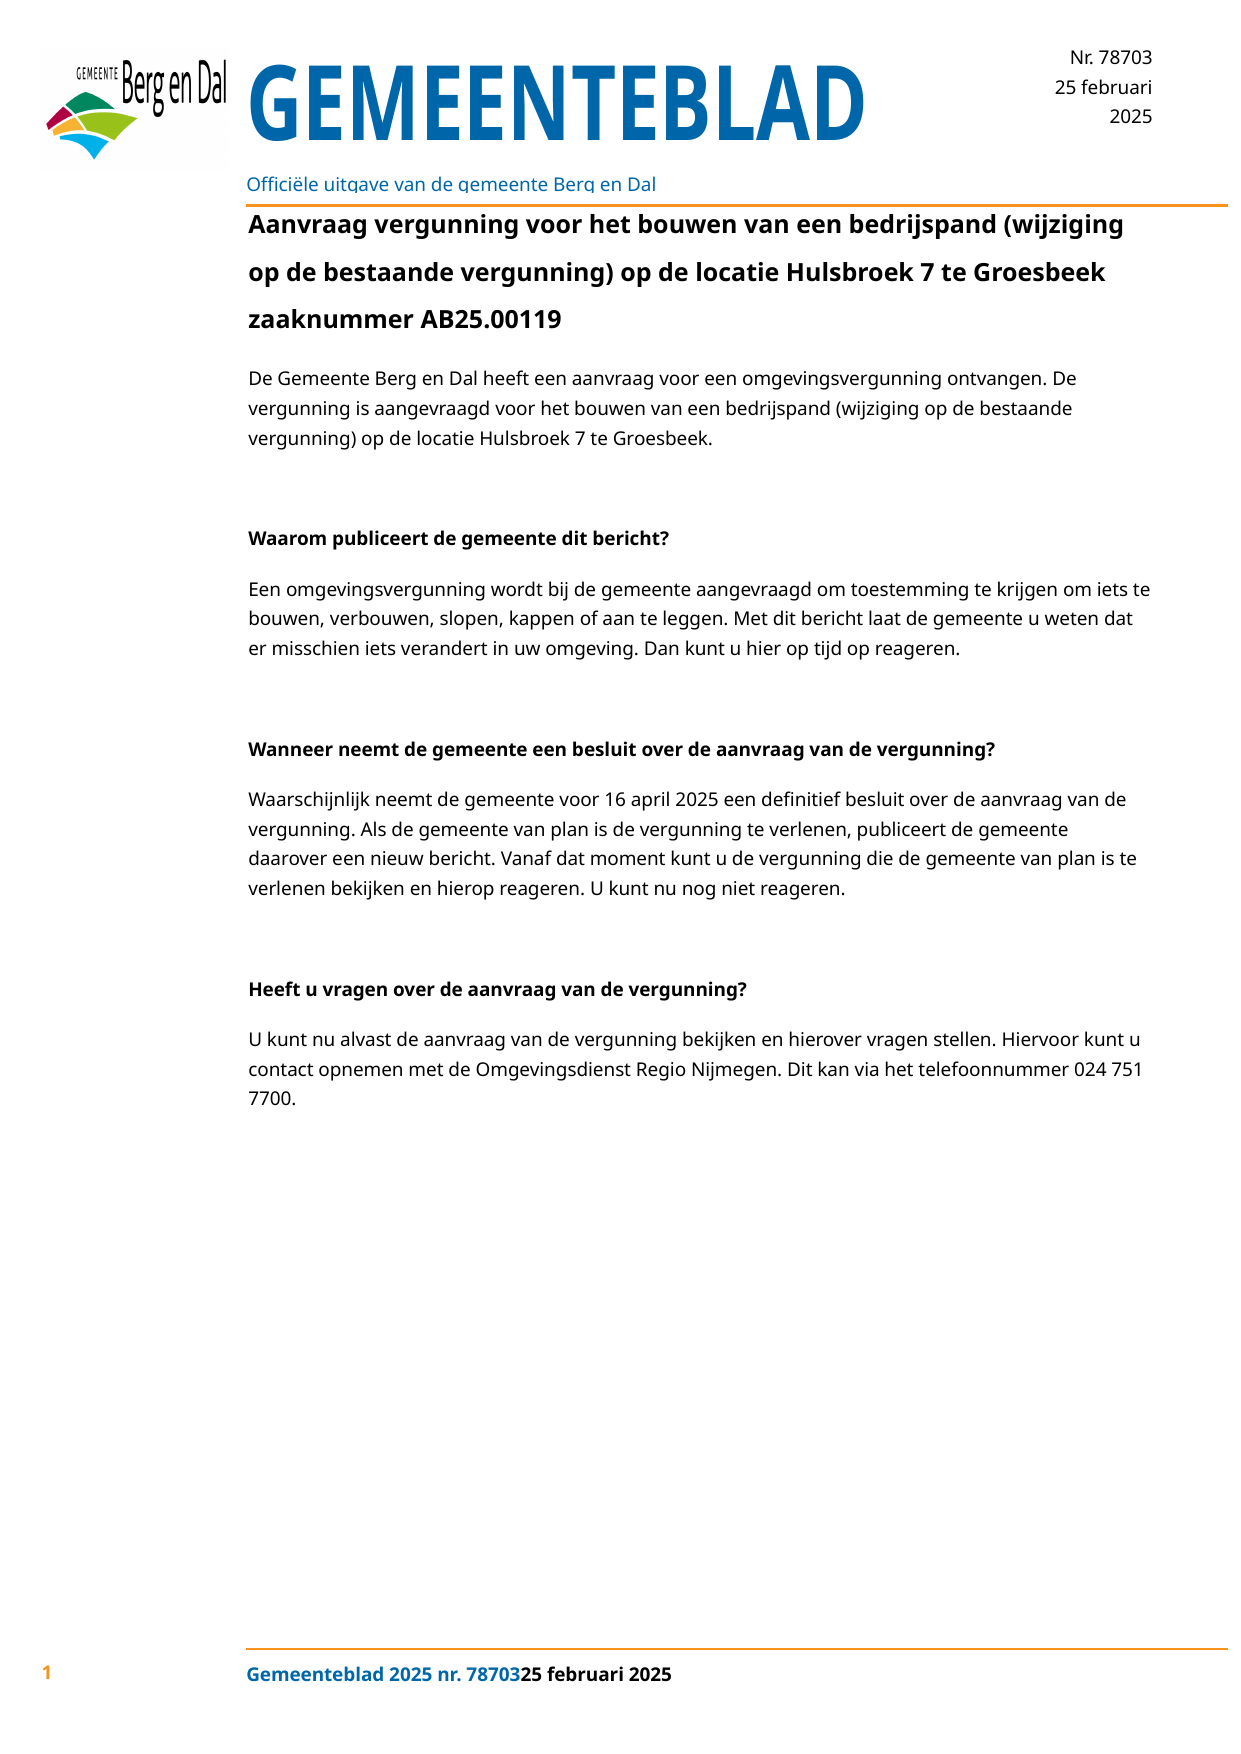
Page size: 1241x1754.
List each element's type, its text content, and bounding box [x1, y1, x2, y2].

text Heeft u vragen over de aanvraag van de vergunning? [248, 976, 1152, 1002]
text Waarschijnlijk neemt de gemeente voor 16 april 2025 een definitief besluit over de aanvraag van de vergunning. Als de gemeente van plan is de vergunning te verlenen, publiceert de gemeente daarover een nieuw bericht. Vanaf dat moment kunt u de vergunning die de gemeente van plan is te verlenen bekijken en hierop reageren. U kunt nu nog niet reageren. [248, 786, 1152, 901]
picture [41, 47, 231, 172]
text Wanneer neemt de gemeente een besluit over de aanvraag van de vergunning? [248, 736, 1152, 762]
text Een omgevingsvergunning wordt bij de gemeente aangevraagd om toestemming te krijgen om iets te bouwen, verbouwen, slopen, kappen of aan te leggen. Met dit bericht laat de gemeente u weten dat er misschien iets verandert in uw omgeving. Dan kunt u hier op tijd op reageren. [248, 576, 1152, 661]
text U kunt nu alvast de aanvraag van de vergunning bekijken en hierover vragen stellen. Hiervoor kunt u contact opnemen met de Omgevingsdienst Regio Nijmegen. Dit kan via het telefoonnummer 024 751 7700. [248, 1026, 1152, 1111]
text Waarom publiceert de gemeente dit bericht? [248, 526, 1152, 551]
text Aanvraag vergunning voor het bouwen van een bedrijspand (wijziging op de bestaande vergunning) op de locatie Hulsbroek 7 te Groesbeek zaaknummer AB25.00119 [248, 207, 1152, 336]
text De Gemeente Berg en Dal heeft een aanvraag voor een omgevingsvergunning ontvangen. De vergunning is aangevraagd voor het bouwen van een bedrijspand (wijziging op de bestaande vergunning) op de locatie Hulsbroek 7 te Groesbeek. [248, 366, 1152, 450]
